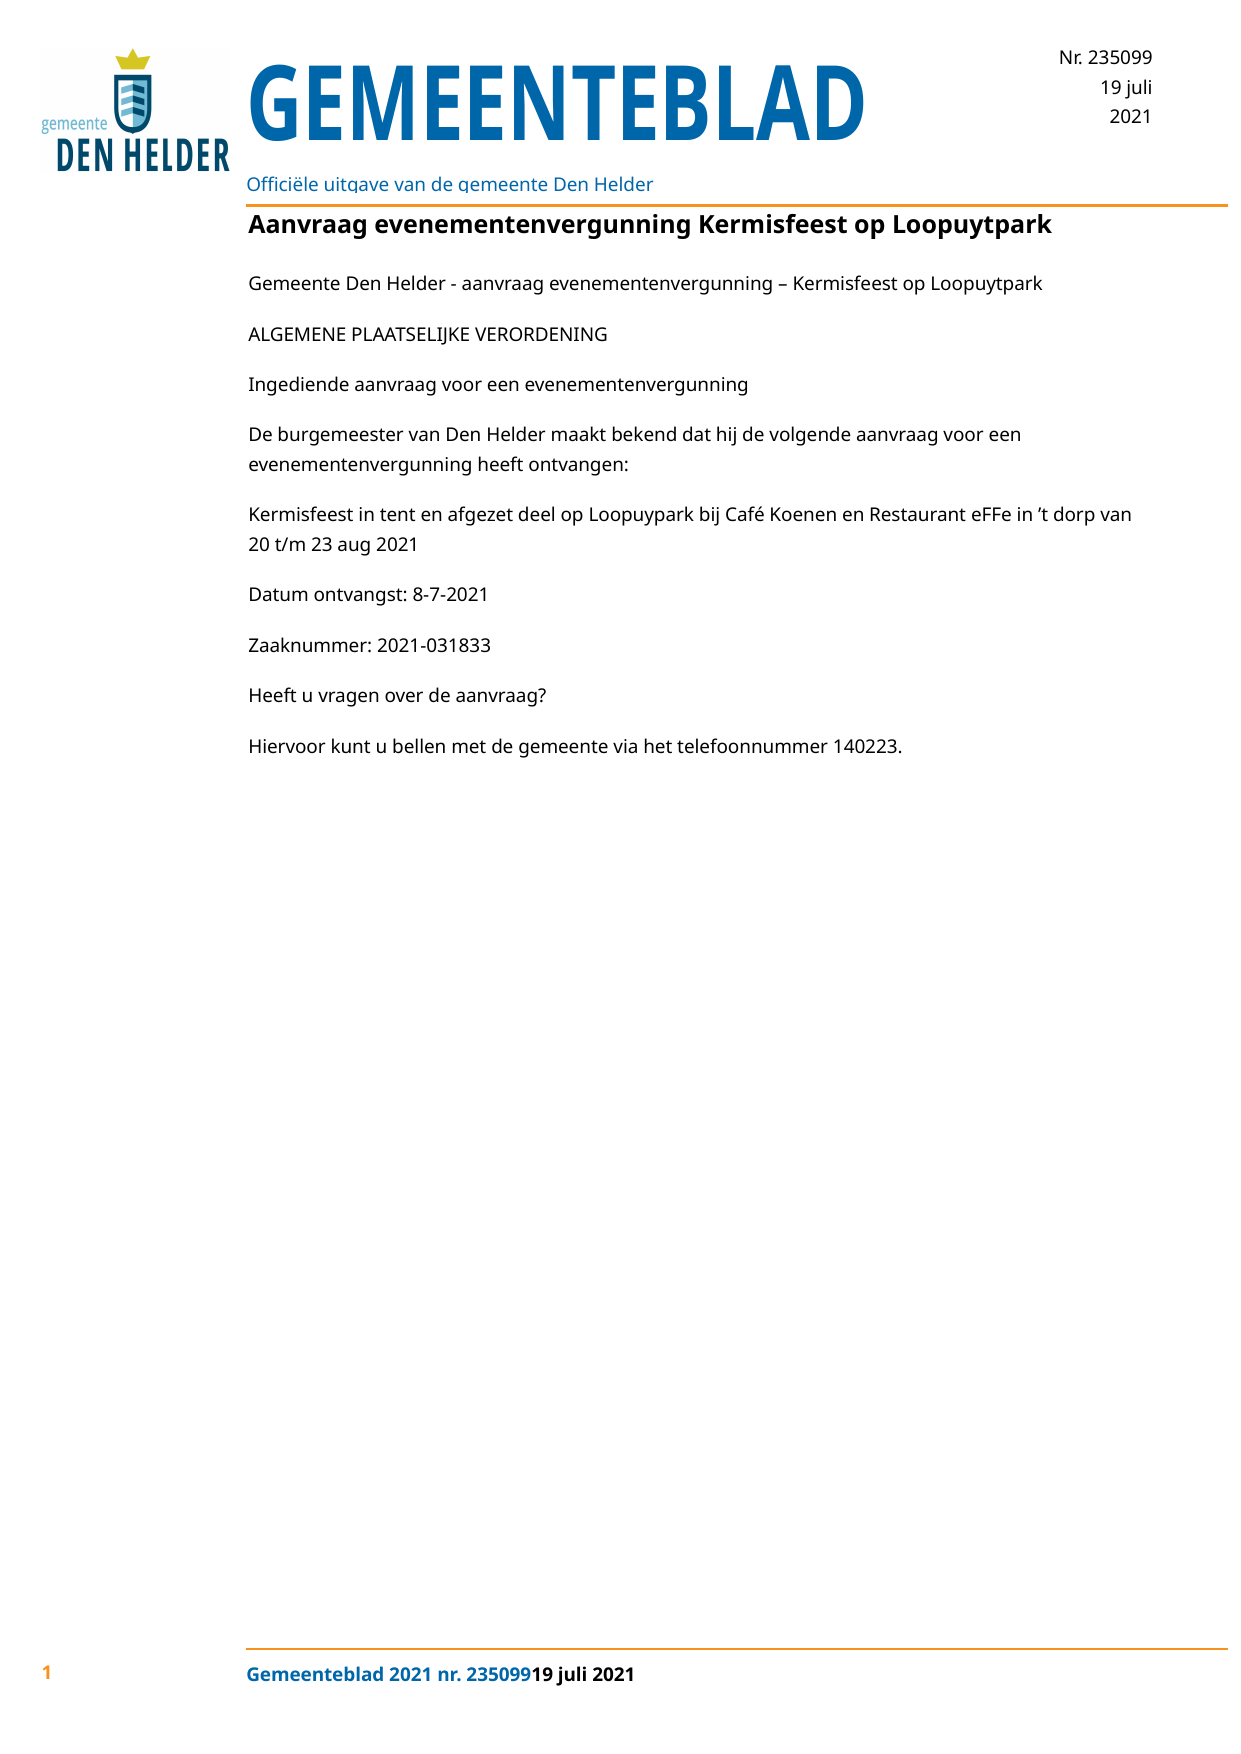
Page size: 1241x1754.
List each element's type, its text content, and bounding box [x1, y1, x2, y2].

text ALGEMENE PLAATSELIJKE VERORDENING [248, 321, 1152, 346]
picture [100, 154, 106, 172]
picture [182, 144, 187, 165]
text Hiervoor kunt u bellen met de gemeente via het telefoonnummer 140223. [248, 733, 1152, 758]
text Ingediende aanvraag voor een evenementenvergunning [248, 371, 1152, 397]
text Heeft u vragen over de aanvraag? [248, 682, 1152, 708]
text Datum ontvangst: 8-7-2021 [248, 582, 1152, 607]
text Gemeente Den Helder - aanvraag evenementenvergunning – Kermisfeest op Loopuytpark [248, 270, 1152, 296]
text De burgemeester van Den Helder maakt bekend dat hij de volgende aanvraag voor een evenementenvergunning heeft ontvangen: [248, 422, 1152, 477]
text Aanvraag evenementenvergunning Kermisfeest op Loopuytpark [248, 207, 1152, 241]
text Kermisfeest in tent en afgezet deel op Loopuypark bij Café Koenen en Restaurant eFFe in ’t dorp van 20 t/m 23 aug 2021 [248, 502, 1152, 557]
picture [41, 47, 231, 172]
picture [130, 157, 135, 172]
picture [220, 160, 224, 172]
text Zaaknummer: 2021-031833 [248, 632, 1152, 658]
picture [63, 144, 68, 165]
